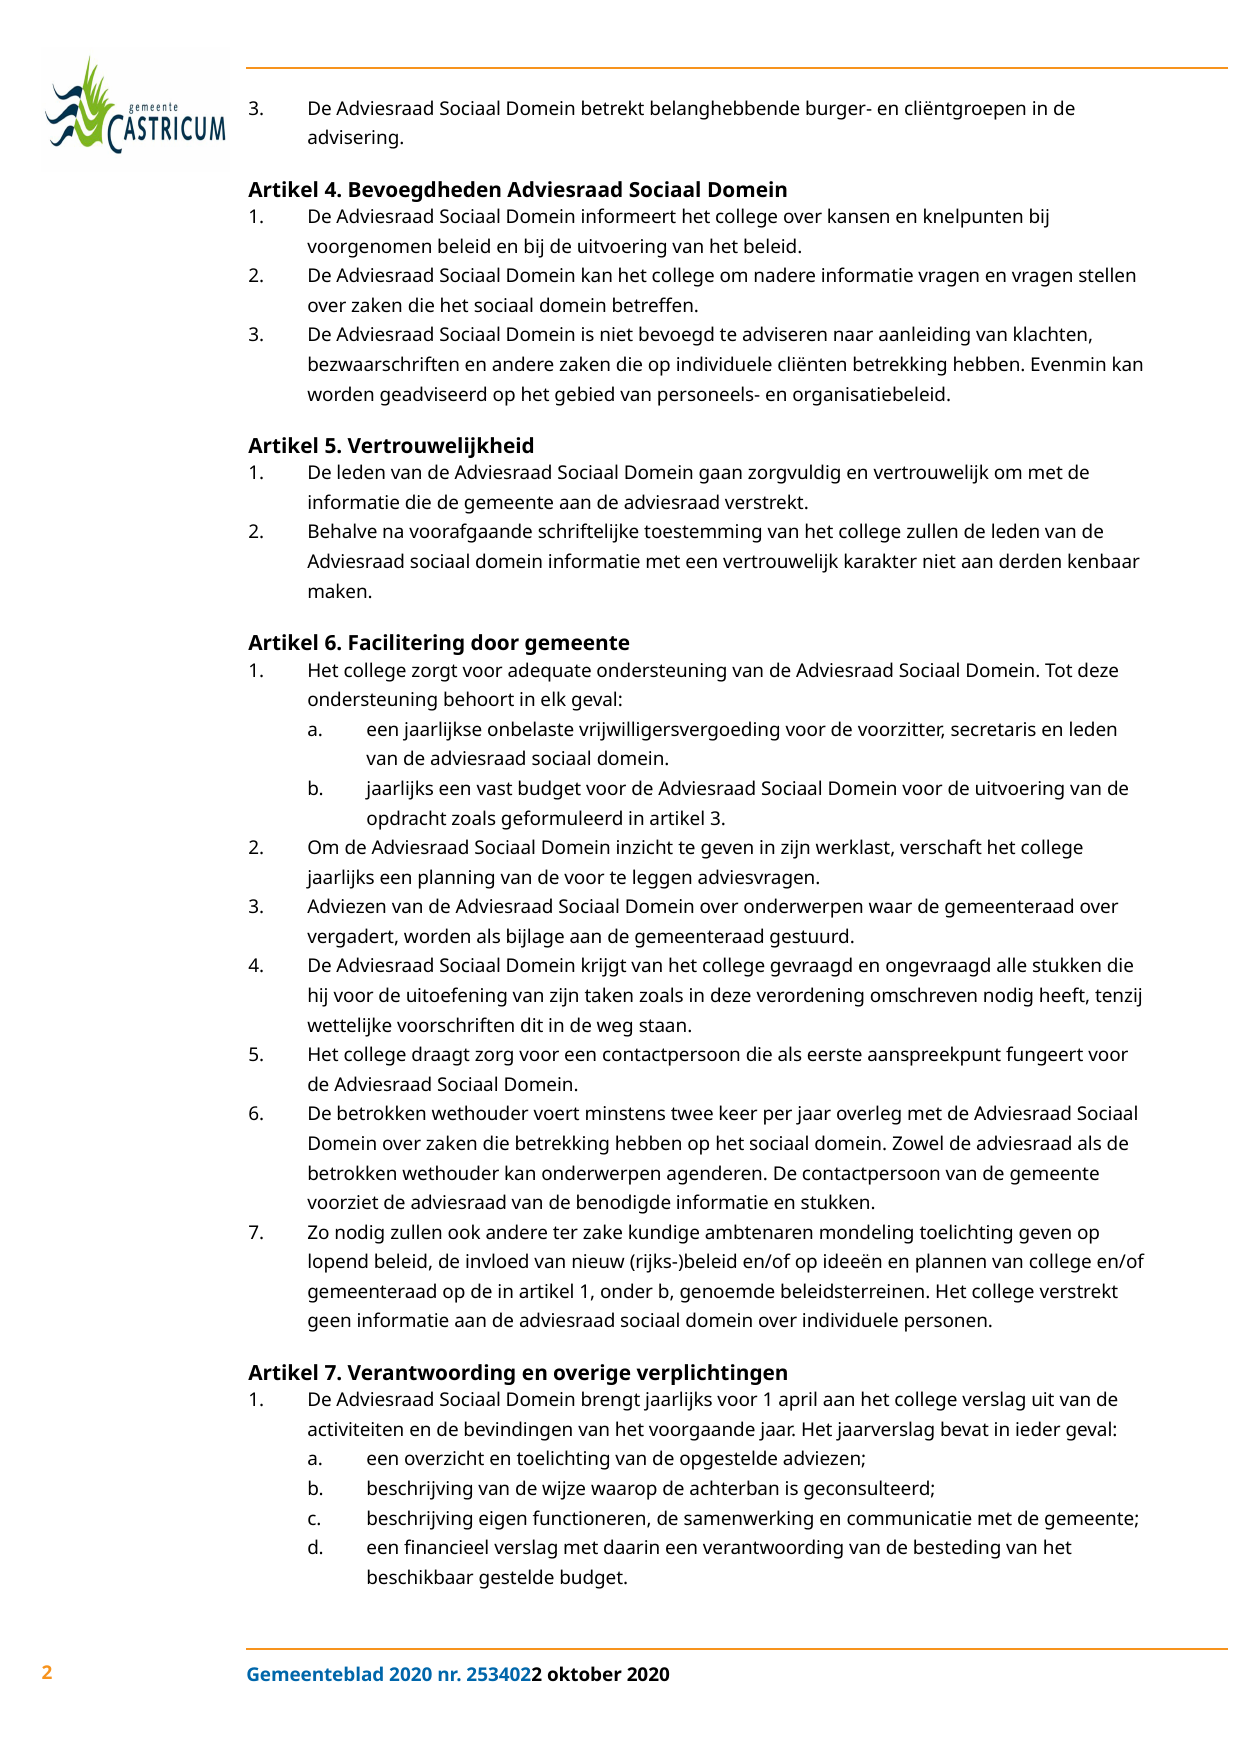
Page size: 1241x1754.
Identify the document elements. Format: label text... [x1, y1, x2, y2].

list Het college draagt zorg voor een contactpersoon die als eerste aanspreekpunt fungeert voor de Adviesraad Sociaal Domein. [248, 1041, 1152, 1097]
list een overzicht en toelichting van de opgestelde adviezen; [307, 1446, 1152, 1471]
list De Adviesraad Sociaal Domein betrekt belanghebbende burger- en cliëntgroepen in de advisering. [248, 95, 1152, 150]
list een financieel verslag met daarin een verantwoording van de besteding van het beschikbaar gestelde budget. [307, 1534, 1152, 1590]
list De Adviesraad Sociaal Domein is niet bevoegd te adviseren naar aanleiding van klachten, bezwaarschriften en andere zaken die op individuele cliënten betrekking hebben. Evenmin kan worden geadviseerd op het gebied van personeels- en organisatiebeleid. [248, 322, 1152, 406]
list Om de Adviesraad Sociaal Domein inzicht te geven in zijn werklast, verschaft het college jaarlijks een planning van de voor te leggen adviesvragen. [248, 834, 1152, 889]
list een jaarlijkse onbelaste vrijwilligersvergoeding voor de voorzitter, secretaris en leden van de adviesraad sociaal domein. [307, 716, 1152, 771]
list De Adviesraad Sociaal Domein informeert het college over kansen en knelpunten bij voorgenomen beleid en bij de uitvoering van het beleid. [248, 203, 1152, 258]
list Behalve na voorafgaande schriftelijke toestemming van het college zullen de leden van de Adviesraad sociaal domein informatie met een vertrouwelijk karakter niet aan derden kenbaar maken. [248, 519, 1152, 604]
list De leden van de Adviesraad Sociaal Domein gaan zorgvuldig en vertrouwelijk om met de informatie die de gemeente aan de adviesraad verstrekt. [248, 459, 1152, 515]
list Zo nodig zullen ook andere ter zake kundige ambtenaren mondeling toelichting geven op lopend beleid, de invloed van nieuw (rijks-)beleid en/of op ideeën en plannen van college en/of gemeenteraad op de in artikel 1, onder b, genoemde beleidsterreinen. Het college verstrekt geen informatie aan de adviesraad sociaal domein over individuele personen. [248, 1219, 1152, 1333]
text Artikel 4. Bevoegdheden Adviesraad Sociaal Domein [248, 175, 1152, 203]
list beschrijving van de wijze waarop de achterban is geconsulteerd; [307, 1475, 1152, 1501]
list Het college zorgt voor adequate ondersteuning van de Adviesraad Sociaal Domein. Tot deze ondersteuning behoort in elk geval: [248, 657, 1152, 712]
list beschrijving eigen functioneren, de samenwerking en communicatie met de gemeente; [307, 1505, 1152, 1531]
list jaarlijks een vast budget voor de Adviesraad Sociaal Domein voor de uitvoering van de opdracht zoals geformuleerd in artikel 3. [307, 775, 1152, 830]
list De betrokken wethouder voert minstens twee keer per jaar overleg met de Adviesraad Sociaal Domein over zaken die betrekking hebben op het sociaal domein. Zowel de adviesraad als de betrokken wethouder kan onderwerpen agenderen. De contactpersoon van de gemeente voorziet de adviesraad van de benodigde informatie en stukken. [248, 1101, 1152, 1215]
list De Adviesraad Sociaal Domein brengt jaarlijks voor 1 april aan het college verslag uit van de activiteiten en de bevindingen van het voorgaande jaar. Het jaarverslag bevat in ieder geval: [248, 1386, 1152, 1442]
picture [41, 47, 231, 172]
list De Adviesraad Sociaal Domein krijgt van het college gevraagd en ongevraagd alle stukken die hij voor de uitoefening van zijn taken zoals in deze verordening omschreven nodig heeft, tenzij wettelijke voorschriften dit in de weg staan. [248, 953, 1152, 1037]
list De Adviesraad Sociaal Domein kan het college om nadere informatie vragen en vragen stellen over zaken die het sociaal domein betreffen. [248, 262, 1152, 318]
text Artikel 5. Vertrouwelijkheid [248, 431, 1152, 459]
text Artikel 6. Facilitering door gemeente [248, 628, 1152, 657]
text Artikel 7. Verantwoording en overige verplichtingen [248, 1358, 1152, 1386]
list Adviezen van de Adviesraad Sociaal Domein over onderwerpen waar de gemeenteraad over vergadert, worden als bijlage aan de gemeenteraad gestuurd. [248, 893, 1152, 949]
